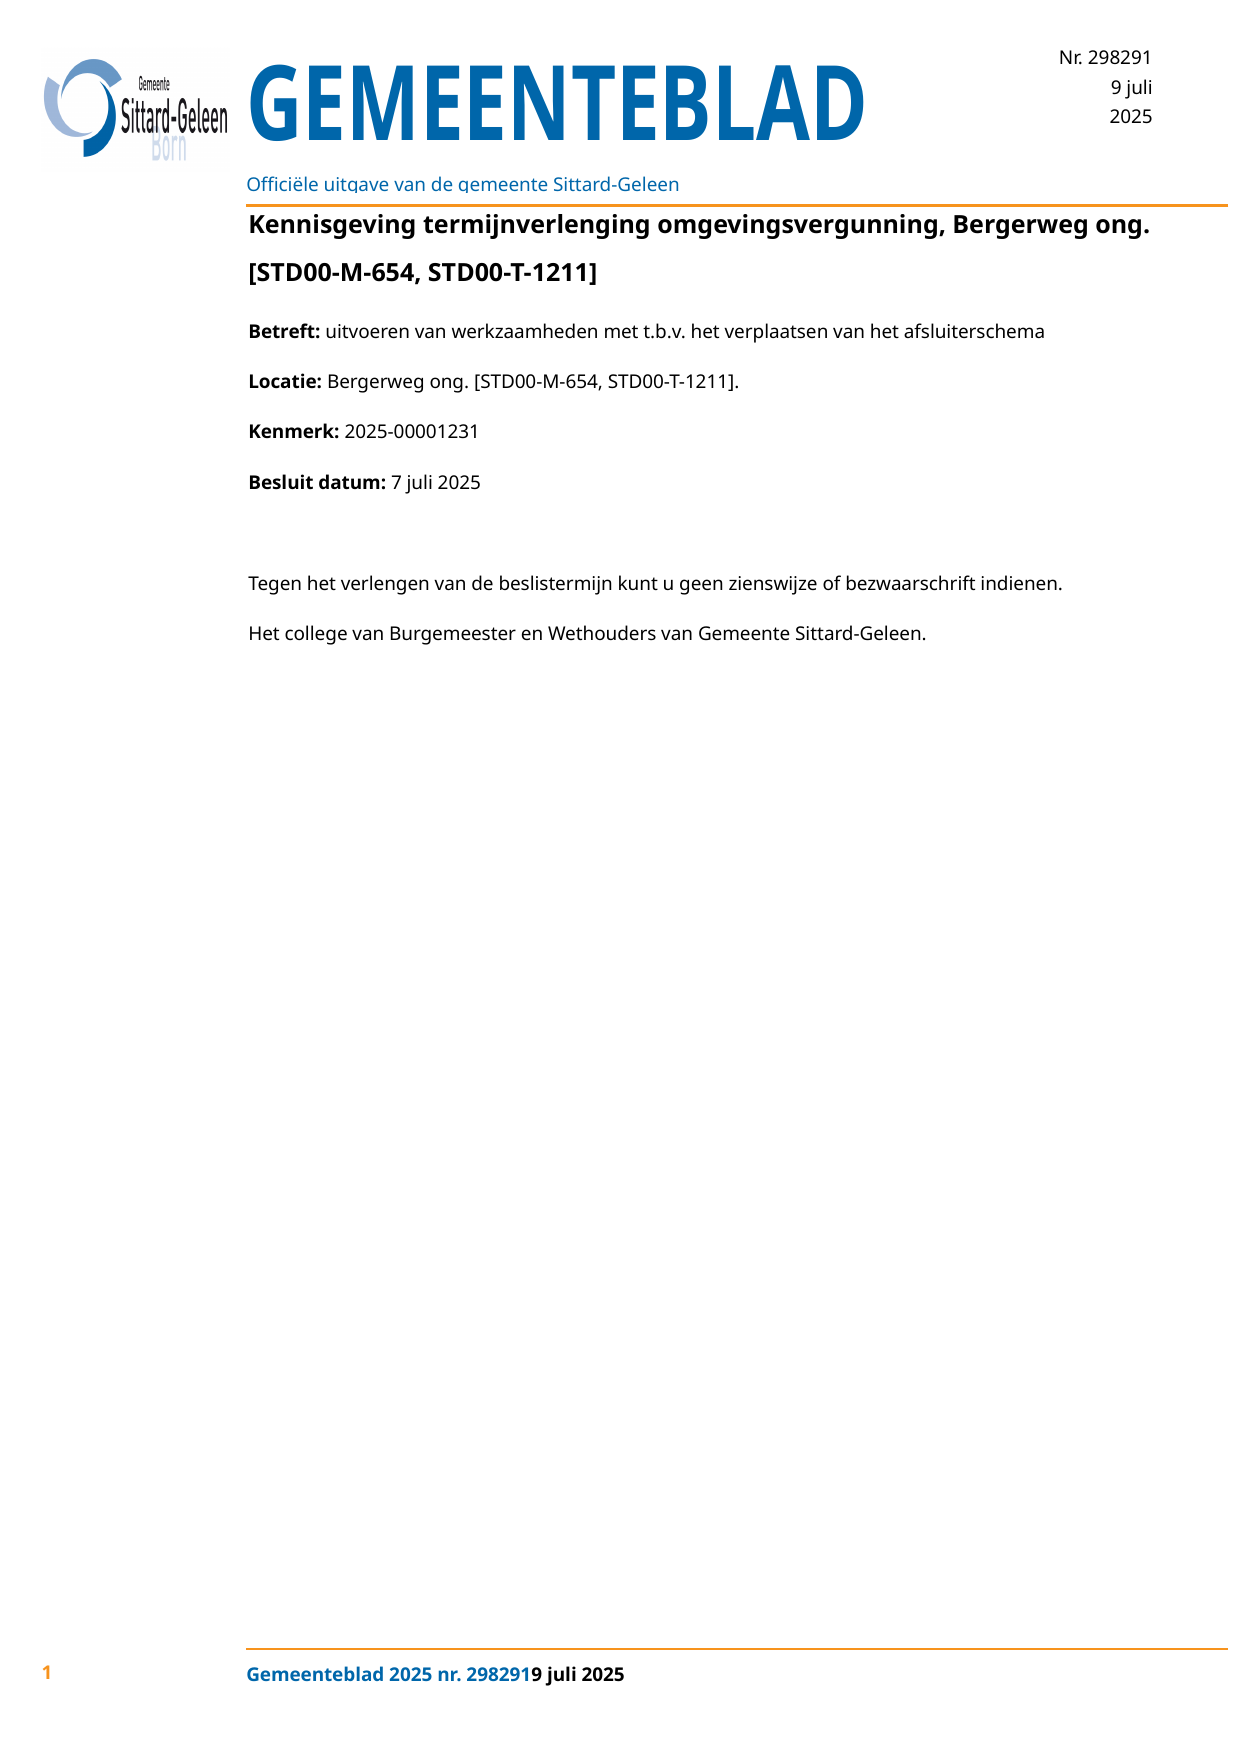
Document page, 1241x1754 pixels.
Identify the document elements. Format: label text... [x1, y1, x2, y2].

text Betreft: uitvoeren van werkzaamheden met t.b.v. het verplaatsen van het afsluiterschema [248, 318, 1152, 344]
text Het college van Burgemeester en Wethouders van Gemeente Sittard-Geleen. [248, 620, 1152, 646]
picture [41, 47, 231, 172]
text Besluit datum: 7 juli 2025 [248, 469, 1152, 495]
text Locatie: Bergerweg ong. [STD00-M-654, STD00-T-1211]. [248, 368, 1152, 394]
text Kennisgeving termijnverlenging omgevingsvergunning, Bergerweg ong. [STD00-M-654, STD00-T-1211] [248, 207, 1152, 288]
text Tegen het verlengen van de beslistermijn kunt u geen zienswijze of bezwaarschrift indienen. [248, 570, 1152, 596]
text Kenmerk: 2025-00001231 [248, 419, 1152, 444]
